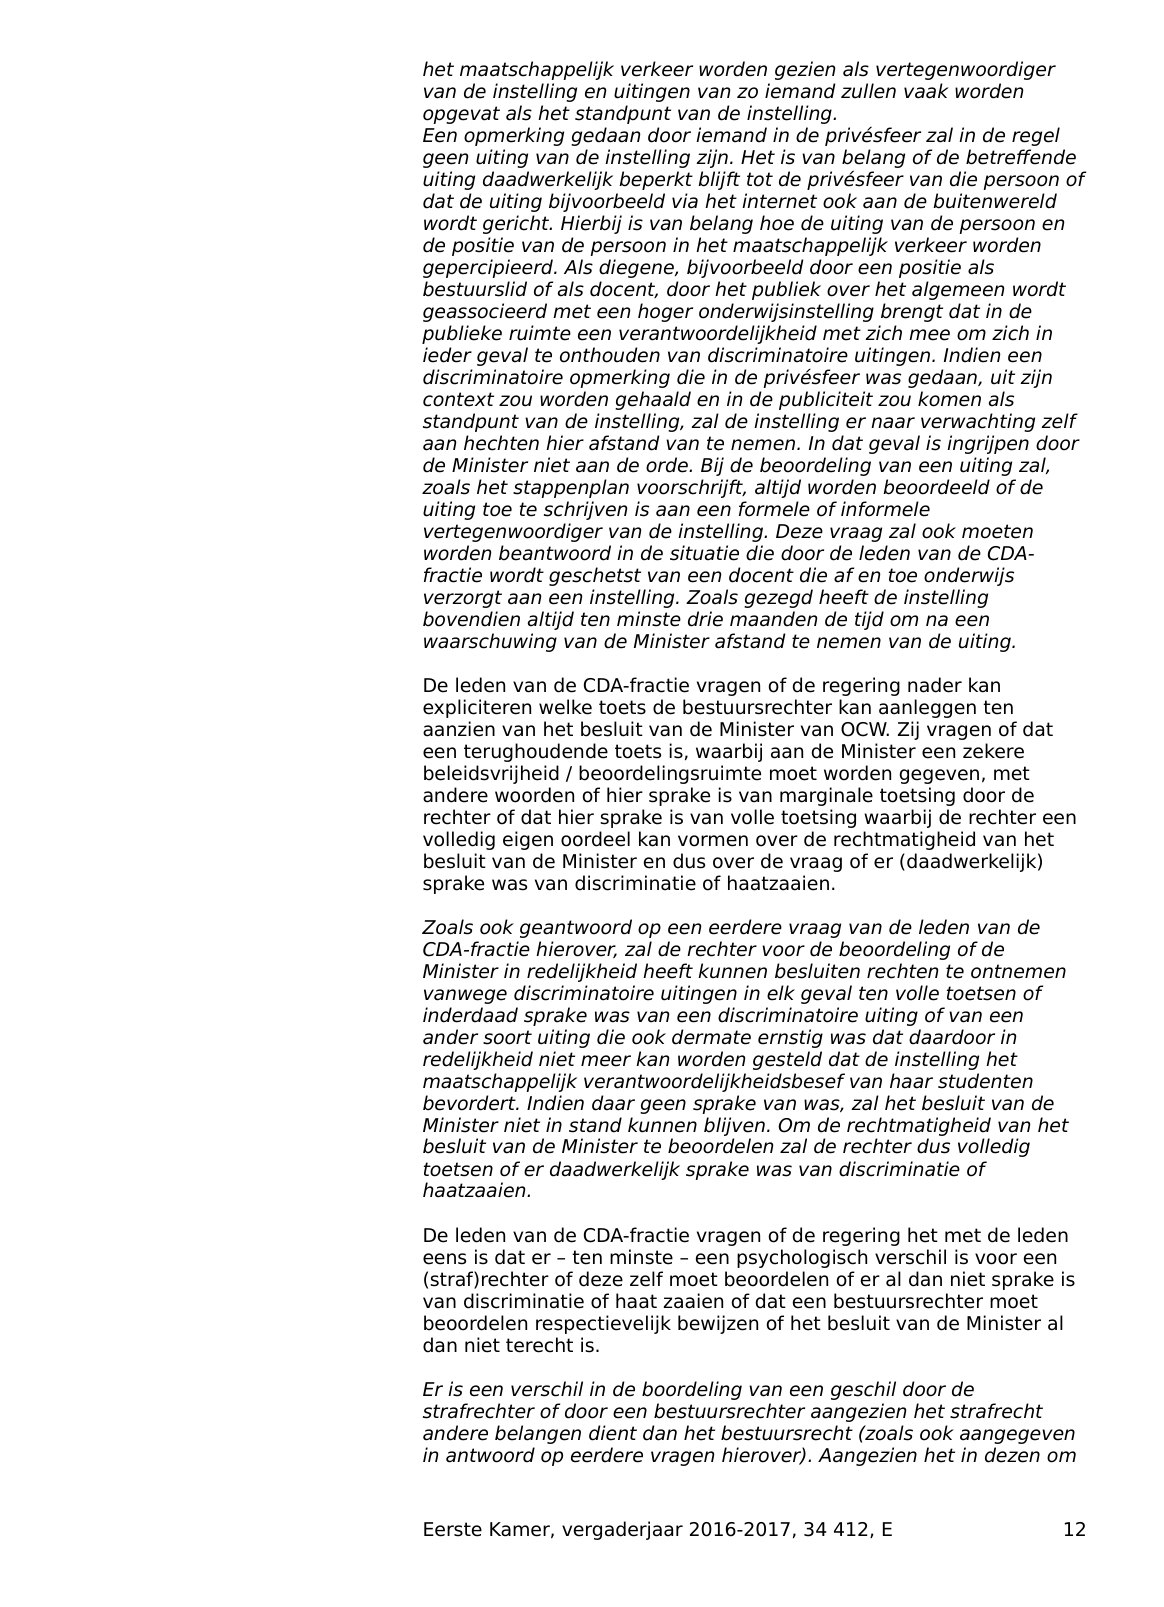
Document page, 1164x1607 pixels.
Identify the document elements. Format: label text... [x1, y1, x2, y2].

text Een opmerking gedaan door iemand in de privésfeer zal in de regel geen uiting van de instelling zijn. Het is van belang of de betreffende uiting daadwerkelijk beperkt blijft tot de privésfeer van die persoon of dat de uiting bijvoorbeeld via het internet ook aan de buitenwereld wordt gericht. Hierbij is van belang hoe de uiting van de persoon en de positie van de persoon in het maatschappelijk verkeer worden gepercipieerd. Als diegene, bijvoorbeeld door een positie als bestuurslid of als docent, door het publiek over het algemeen wordt geassocieerd met een hoger onderwijsinstelling brengt dat in de publieke ruimte een verantwoordelijkheid met zich mee om zich in ieder geval te onthouden van discriminatoire uitingen. Indien een discriminatoire opmerking die in de privésfeer was gedaan, uit zijn context zou worden gehaald en in de publiciteit zou komen als standpunt van de instelling, zal de instelling er naar verwachting zelf aan hechten hier afstand van te nemen. In dat geval is ingrijpen door de Minister niet aan de orde. Bij de beoordeling van een uiting zal, zoals het stappenplan voorschrijft, altijd worden beoordeeld of de uiting toe te schrijven is aan een formele of informele vertegenwoordiger van de instelling. Deze vraag zal ook moeten worden beantwoord in de situatie die door de leden van de CDA-fractie wordt geschetst van een docent die af en toe onderwijs verzorgt aan een instelling. Zoals gezegd heeft de instelling bovendien altijd ten minste drie maanden de tijd om na een waarschuwing van de Minister afstand te nemen van de uiting. [422, 125, 1087, 652]
text het maatschappelijk verkeer worden gezien als vertegenwoordiger van de instelling en uitingen van zo iemand zullen vaak worden opgevat als het standpunt van de instelling. [422, 59, 1087, 125]
text Zoals ook geantwoord op een eerdere vraag van de leden van de CDA-fractie hierover, zal de rechter voor de beoordeling of de Minister in redelijkheid heeft kunnen besluiten rechten te ontnemen vanwege discriminatoire uitingen in elk geval ten volle toetsen of inderdaad sprake was van een discriminatoire uiting of van een ander soort uiting die ook dermate ernstig was dat daardoor in redelijkheid niet meer kan worden gesteld dat de instelling het maatschappelijk verantwoordelijkheidsbesef van haar studenten bevordert. Indien daar geen sprake van was, zal het besluit van de Minister niet in stand kunnen blijven. Om de rechtmatigheid van het besluit van de Minister te beoordelen zal de rechter dus volledig toetsen of er daadwerkelijk sprake was van discriminatie of haatzaaien. [422, 917, 1087, 1202]
text Er is een verschil in de boordeling van een geschil door de strafrechter of door een bestuursrechter aangezien het strafrecht andere belangen dient dan het bestuursrecht (zoals ook aangegeven in antwoord op eerdere vragen hierover). Aangezien het in dezen om [422, 1379, 1087, 1467]
text De leden van de CDA-fractie vragen of de regering nader kan expliciteren welke toets de bestuursrechter kan aanleggen ten aanzien van het besluit van de Minister van OCW. Zij vragen of dat een terughoudende toets is, waarbij aan de Minister een zekere beleidsvrijheid / beoordelingsruimte moet worden gegeven, met andere woorden of hier sprake is van marginale toetsing door de rechter of dat hier sprake is van volle toetsing waarbij de rechter een volledig eigen oordeel kan vormen over de rechtmatigheid van het besluit van de Minister en dus over de vraag of er (daadwerkelijk) sprake was van discriminatie of haatzaaien. [422, 675, 1087, 894]
text De leden van de CDA-fractie vragen of de regering het met de leden eens is dat er – ten minste – een psychologisch verschil is voor een (straf)rechter of deze zelf moet beoordelen of er al dan niet sprake is van discriminatie of haat zaaien of dat een bestuursrechter moet beoordelen respectievelijk bewijzen of het besluit van de Minister al dan niet terecht is. [422, 1224, 1087, 1356]
